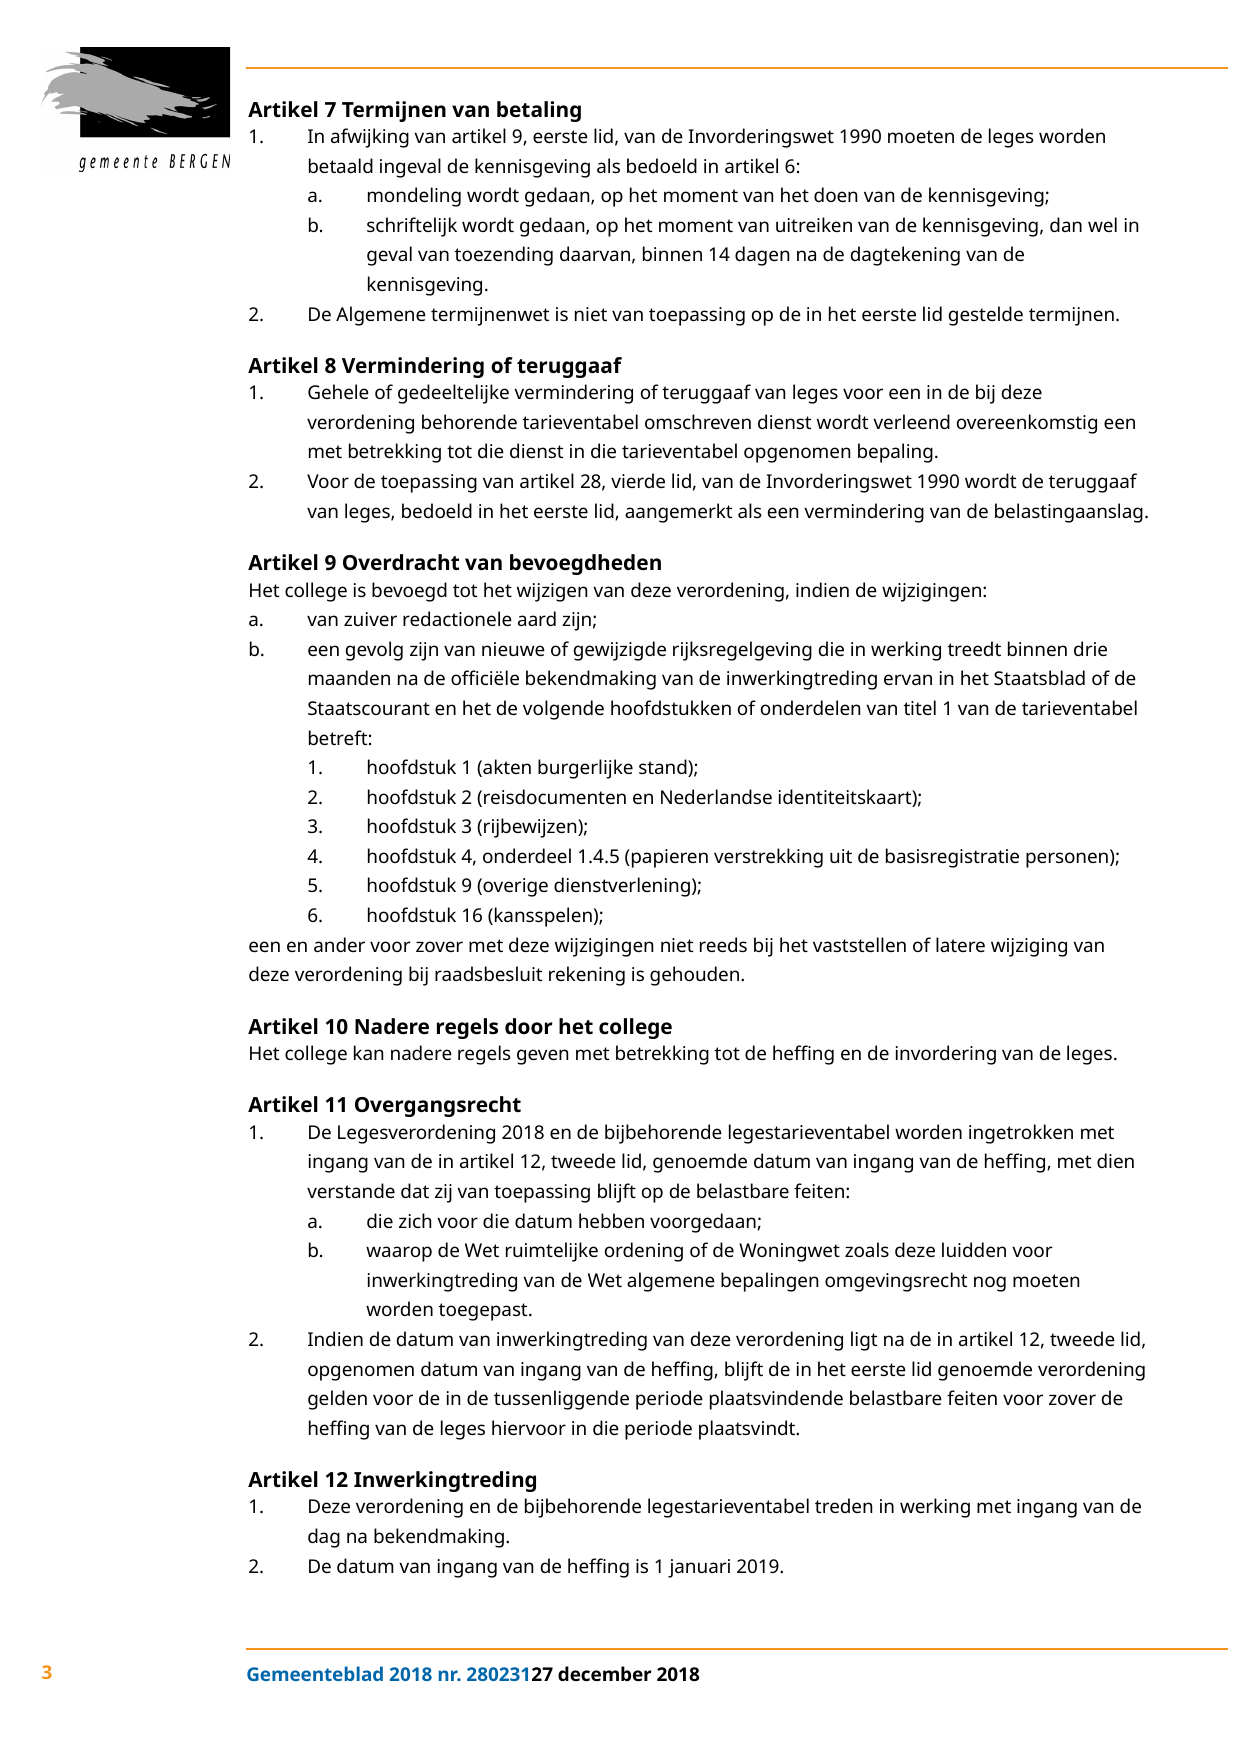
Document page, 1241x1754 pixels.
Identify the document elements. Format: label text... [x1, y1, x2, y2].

text Artikel 9 Overdracht van bevoegdheden [248, 548, 1152, 577]
list De Legesverordening 2018 en de bijbehorende legestarieventabel worden ingetrokken met ingang van de in artikel 12, tweede lid, genoemde datum van ingang van de heffing, met dien verstande dat zij van toepassing blijft op de belastbare feiten: [248, 1119, 1152, 1204]
text een en ander voor zover met deze wijzigingen niet reeds bij het vaststellen of latere wijziging van deze verordening bij raadsbesluit rekening is gehouden. [248, 932, 1152, 987]
list Deze verordening en de bijbehorende legestarieventabel treden in werking met ingang van de dag na bekendmaking. [248, 1494, 1152, 1549]
list De datum van ingang van de heffing is 1 januari 2019. [248, 1553, 1152, 1579]
list Voor de toepassing van artikel 28, vierde lid, van de Invorderingswet 1990 wordt de teruggaaf van leges, bedoeld in het eerste lid, aangemerkt als een vermindering van de belastingaanslag. [248, 468, 1152, 524]
list Indien de datum van inwerkingtreding van deze verordening ligt na de in artikel 12, tweede lid, opgenomen datum van ingang van de heffing, blijft de in het eerste lid genoemde verordening gelden voor de in de tussenliggende periode plaatsvindende belastbare feiten voor zover de heffing van de leges hiervoor in die periode plaatsvindt. [248, 1326, 1152, 1441]
list hoofdstuk 16 (kansspelen); [307, 902, 1152, 928]
list een gevolg zijn van nieuwe of gewijzigde rijksregelgeving die in werking treedt binnen drie maanden na de officiële bekendmaking van de inwerkingtreding ervan in het Staatsblad of de Staatscourant en het de volgende hoofdstukken of onderdelen van titel 1 van de tarieventabel betreft: [248, 636, 1152, 750]
list waarop de Wet ruimtelijke ordening of de Woningwet zoals deze luidden voor inwerkingtreding van de Wet algemene bepalingen omgevingsrecht nog moeten worden toegepast. [307, 1237, 1152, 1322]
list In afwijking van artikel 9, eerste lid, van de Invorderingswet 1990 moeten de leges worden betaald ingeval de kennisgeving als bedoeld in artikel 6: [248, 123, 1152, 178]
list schriftelijk wordt gedaan, op het moment van uitreiken van de kennisgeving, dan wel in geval van toezending daarvan, binnen 14 dagen na de dagtekening van de kennisgeving. [307, 212, 1152, 297]
list mondeling wordt gedaan, op het moment van het doen van de kennisgeving; [307, 182, 1152, 208]
list die zich voor die datum hebben voorgedaan; [307, 1208, 1152, 1233]
text Het college kan nadere regels geven met betrekking tot de heffing en de invordering van de leges. [248, 1040, 1152, 1066]
text Artikel 7 Termijnen van betaling [248, 95, 1152, 123]
picture [41, 47, 231, 172]
text Artikel 10 Nadere regels door het college [248, 1012, 1152, 1040]
list hoofdstuk 2 (reisdocumenten en Nederlandse identiteitskaart); [307, 784, 1152, 809]
list hoofdstuk 4, onderdeel 1.4.5 (papieren verstrekking uit de basisregistratie personen); [307, 843, 1152, 869]
text Artikel 12 Inwerkingtreding [248, 1465, 1152, 1494]
list hoofdstuk 1 (akten burgerlijke stand); [307, 754, 1152, 780]
list Gehele of gedeeltelijke vermindering of teruggaaf van leges voor een in de bij deze verordening behorende tarieventabel omschreven dienst wordt verleend overeenkomstig een met betrekking tot die dienst in die tarieventabel opgenomen bepaling. [248, 379, 1152, 464]
list van zuiver redactionele aard zijn; [248, 606, 1152, 632]
list hoofdstuk 9 (overige dienstverlening); [307, 873, 1152, 898]
text Artikel 11 Overgangsrecht [248, 1091, 1152, 1119]
text Het college is bevoegd tot het wijzigen van deze verordening, indien de wijzigingen: [248, 577, 1152, 602]
list hoofdstuk 3 (rijbewijzen); [307, 813, 1152, 839]
text Artikel 8 Vermindering of teruggaaf [248, 351, 1152, 379]
list De Algemene termijnenwet is niet van toepassing op de in het eerste lid gestelde termijnen. [248, 301, 1152, 326]
